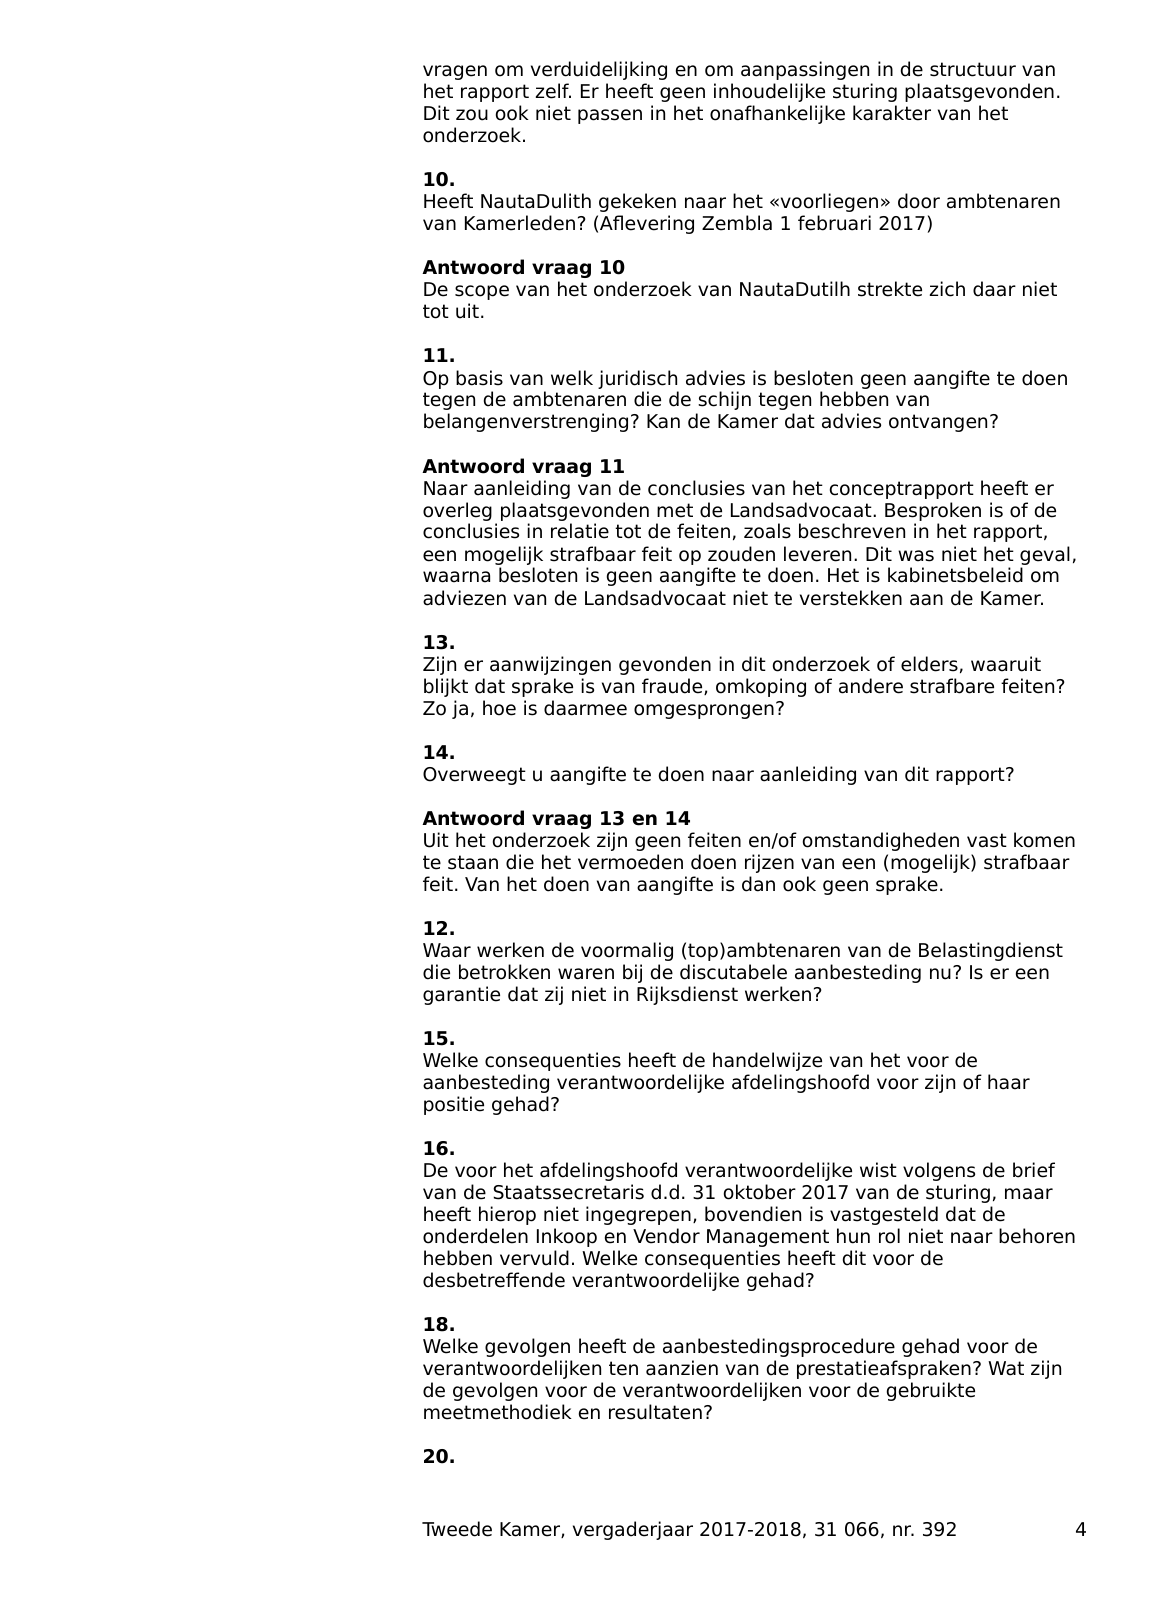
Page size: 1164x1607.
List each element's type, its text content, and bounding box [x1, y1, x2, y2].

text 11. [422, 345, 1087, 367]
text De voor het afdelingshoofd verantwoordelijke wist volgens de brief van de Staatssecretaris d.d. 31 oktober 2017 van de sturing, maar heeft hierop niet ingegrepen, bovendien is vastgesteld dat de onderdelen Inkoop en Vendor Management hun rol niet naar behoren hebben vervuld. Welke consequenties heeft dit voor de desbetreffende verantwoordelijke gehad? [422, 1160, 1087, 1292]
text Waar werken de voormalig (top)ambtenaren van de Belastingdienst die betrokken waren bij de discutabele aanbesteding nu? Is er een garantie dat zij niet in Rijksdienst werken? [422, 940, 1087, 1006]
text 18. [422, 1314, 1087, 1336]
text 10. [422, 169, 1087, 191]
text vragen om verduidelijking en om aanpassingen in de structuur van het rapport zelf. Er heeft geen inhoudelijke sturing plaatsgevonden. Dit zou ook niet passen in het onafhankelijke karakter van het onderzoek. [422, 59, 1087, 147]
text Antwoord vraag 13 en 14 [422, 808, 1087, 830]
text Overweegt u aangifte te doen naar aanleiding van dit rapport? [422, 764, 1087, 786]
text 16. [422, 1138, 1087, 1160]
text Welke gevolgen heeft de aanbestedingsprocedure gehad voor de verantwoordelijken ten aanzien van de prestatieafspraken? Wat zijn de gevolgen voor de verantwoordelijken voor de gebruikte meetmethodiek en resultaten? [422, 1336, 1087, 1424]
text 14. [422, 742, 1087, 764]
text 12. [422, 918, 1087, 940]
text Uit het onderzoek zijn geen feiten en/of omstandigheden vast komen te staan die het vermoeden doen rijzen van een (mogelijk) strafbaar feit. Van het doen van aangifte is dan ook geen sprake. [422, 830, 1087, 896]
text Antwoord vraag 10 [422, 257, 1087, 279]
text Antwoord vraag 11 [422, 456, 1087, 477]
text Op basis van welk juridisch advies is besloten geen aangifte te doen tegen de ambtenaren die de schijn tegen hebben van belangenverstrenging? Kan de Kamer dat advies ontvangen? [422, 367, 1087, 433]
text 20. [422, 1446, 1087, 1468]
text Zijn er aanwijzingen gevonden in dit onderzoek of elders, waaruit blijkt dat sprake is van fraude, omkoping of andere strafbare feiten? Zo ja, hoe is daarmee omgesprongen? [422, 653, 1087, 719]
text 13. [422, 632, 1087, 653]
text De scope van het onderzoek van NautaDutilh strekte zich daar niet tot uit. [422, 279, 1087, 323]
text 15. [422, 1028, 1087, 1050]
text Welke consequenties heeft de handelwijze van het voor de aanbesteding verantwoordelijke afdelingshoofd voor zijn of haar positie gehad? [422, 1050, 1087, 1116]
text Naar aanleiding van de conclusies van het conceptrapport heeft er overleg plaatsgevonden met de Landsadvocaat. Besproken is of de conclusies in relatie tot de feiten, zoals beschreven in het rapport, een mogelijk strafbaar feit op zouden leveren. Dit was niet het geval, waarna besloten is geen aangifte te doen. Het is kabinetsbeleid om adviezen van de Landsadvocaat niet te verstekken aan de Kamer. [422, 477, 1087, 609]
text Heeft NautaDulith gekeken naar het «voorliegen» door ambtenaren van Kamerleden? (Aflevering Zembla 1 februari 2017) [422, 191, 1087, 235]
